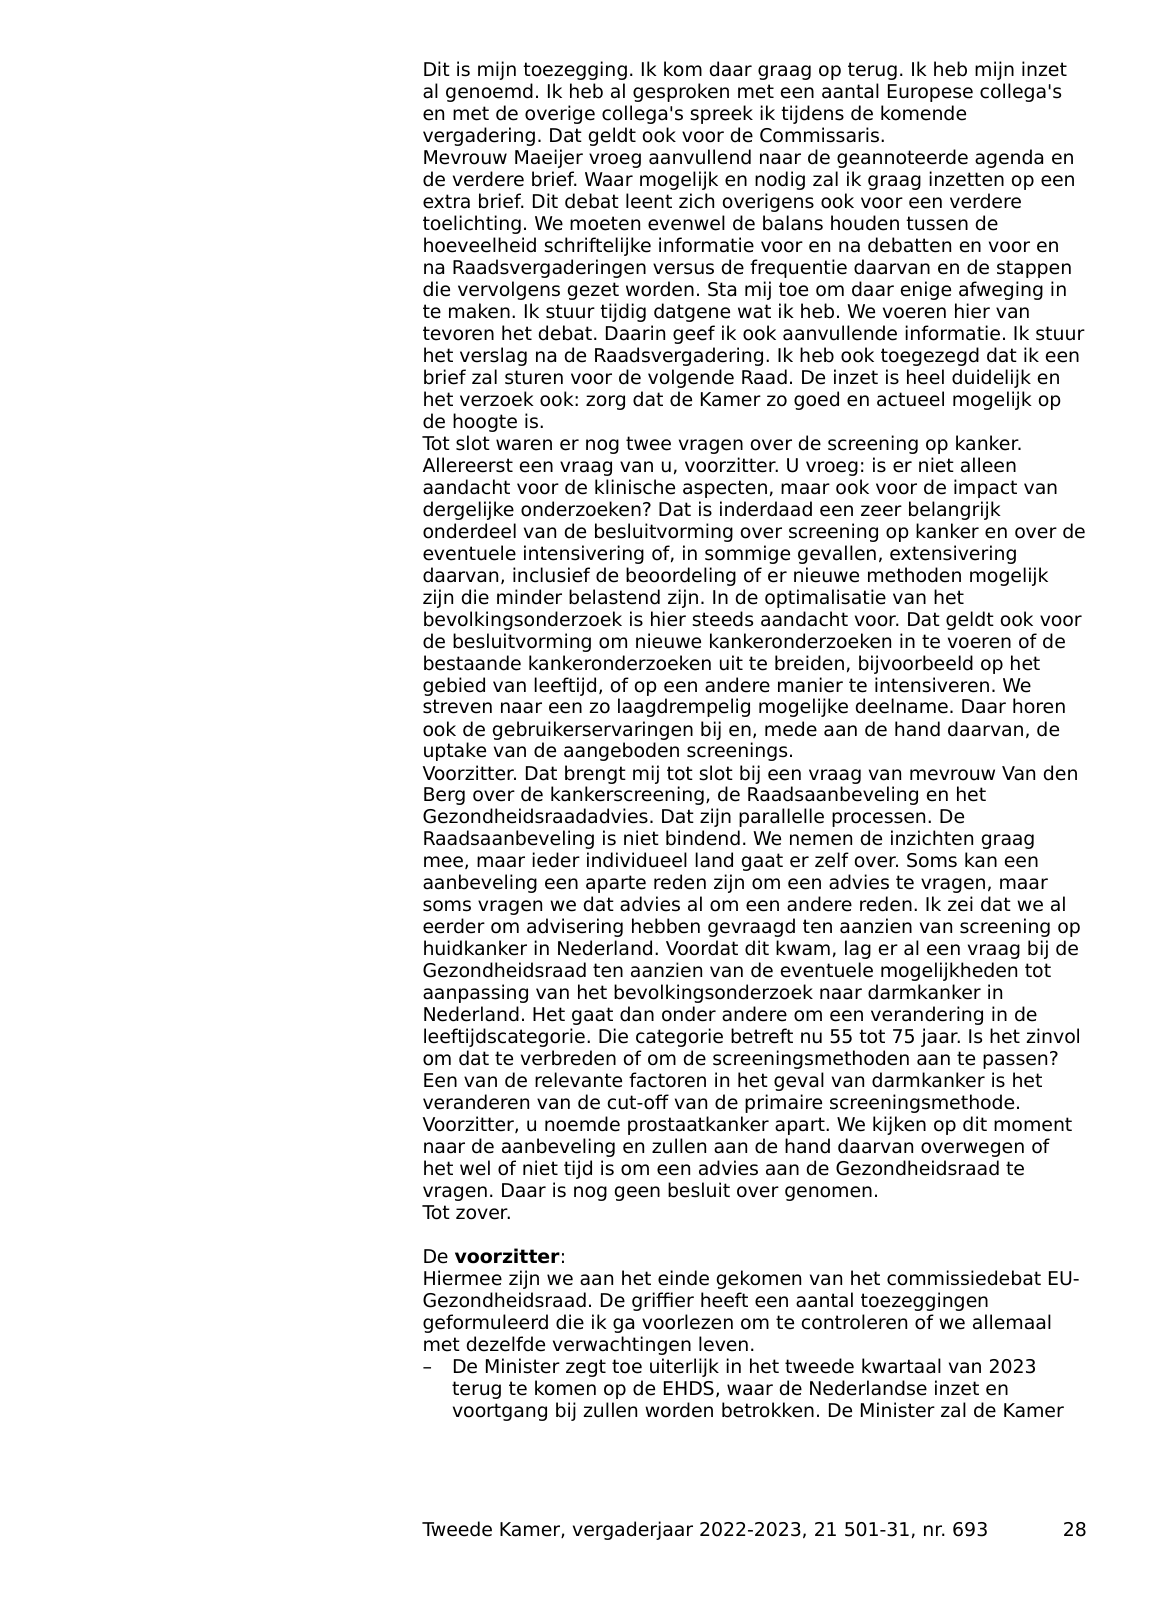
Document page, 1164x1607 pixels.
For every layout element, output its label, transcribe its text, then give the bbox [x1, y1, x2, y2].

text De voorzitter: [422, 1246, 1087, 1268]
text Voorzitter, u noemde prostaatkanker apart. We kijken op dit moment naar de aanbeveling en zullen aan de hand daarvan overwegen of het wel of niet tijd is om een advies aan de Gezondheidsraad te vragen. Daar is nog geen besluit over genomen. [422, 1114, 1087, 1202]
text Voorzitter. Dat brengt mij tot slot bij een vraag van mevrouw Van den Berg over de kankerscreening, de Raadsaanbeveling en het Gezondheidsraadadvies. Dat zijn parallelle processen. De Raadsaanbeveling is niet bindend. We nemen de inzichten graag mee, maar ieder individueel land gaat er zelf over. Soms kan een aanbeveling een aparte reden zijn om een advies te vragen, maar soms vragen we dat advies al om een andere reden. Ik zei dat we al eerder om advisering hebben gevraagd ten aanzien van screening op huidkanker in Nederland. Voordat dit kwam, lag er al een vraag bij de Gezondheidsraad ten aanzien van de eventuele mogelijkheden tot aanpassing van het bevolkingsonderzoek naar darmkanker in Nederland. Het gaat dan onder andere om een verandering in de leeftijdscategorie. Die categorie betreft nu 55 tot 75 jaar. Is het zinvol om dat te verbreden of om de screeningsmethoden aan te passen? Een van de relevante factoren in het geval van darmkanker is het veranderen van de cut-off van de primaire screeningsmethode. [422, 762, 1087, 1114]
text Hiermee zijn we aan het einde gekomen van het commissiedebat EU-Gezondheidsraad. De griffier heeft een aantal toezeggingen geformuleerd die ik ga voorlezen om te controleren of we allemaal met dezelfde verwachtingen leven. [422, 1268, 1087, 1356]
text Tot slot waren er nog twee vragen over de screening op kanker. Allereerst een vraag van u, voorzitter. U vroeg: is er niet alleen aandacht voor de klinische aspecten, maar ook voor de impact van dergelijke onderzoeken? Dat is inderdaad een zeer belangrijk onderdeel van de besluitvorming over screening op kanker en over de eventuele intensivering of, in sommige gevallen, extensivering daarvan, inclusief de beoordeling of er nieuwe methoden mogelijk zijn die minder belastend zijn. In de optimalisatie van het bevolkingsonderzoek is hier steeds aandacht voor. Dat geldt ook voor de besluitvorming om nieuwe kankeronderzoeken in te voeren of de bestaande kankeronderzoeken uit te breiden, bijvoorbeeld op het gebied van leeftijd, of op een andere manier te intensiveren. We streven naar een zo laagdrempelig mogelijke deelname. Daar horen ook de gebruikerservaringen bij en, mede aan de hand daarvan, de uptake van de aangeboden screenings. [422, 433, 1087, 762]
text Dit is mijn toezegging. Ik kom daar graag op terug. Ik heb mijn inzet al genoemd. Ik heb al gesproken met een aantal Europese collega's en met de overige collega's spreek ik tijdens de komende vergadering. Dat geldt ook voor de Commissaris. [422, 59, 1087, 147]
text Tot zover. [422, 1202, 1087, 1224]
text Mevrouw Maeijer vroeg aanvullend naar de geannoteerde agenda en de verdere brief. Waar mogelijk en nodig zal ik graag inzetten op een extra brief. Dit debat leent zich overigens ook voor een verdere toelichting. We moeten evenwel de balans houden tussen de hoeveelheid schriftelijke informatie voor en na debatten en voor en na Raadsvergaderingen versus de frequentie daarvan en de stappen die vervolgens gezet worden. Sta mij toe om daar enige afweging in te maken. Ik stuur tijdig datgene wat ik heb. We voeren hier van tevoren het debat. Daarin geef ik ook aanvullende informatie. Ik stuur het verslag na de Raadsvergadering. Ik heb ook toegezegd dat ik een brief zal sturen voor de volgende Raad. De inzet is heel duidelijk en het verzoek ook: zorg dat de Kamer zo goed en actueel mogelijk op de hoogte is. [422, 147, 1087, 433]
text – De Minister zegt toe uiterlijk in het tweede kwartaal van 2023 terug te komen op de EHDS, waar de Nederlandse inzet en voortgang bij zullen worden betrokken. De Minister zal de Kamer [422, 1356, 1087, 1422]
